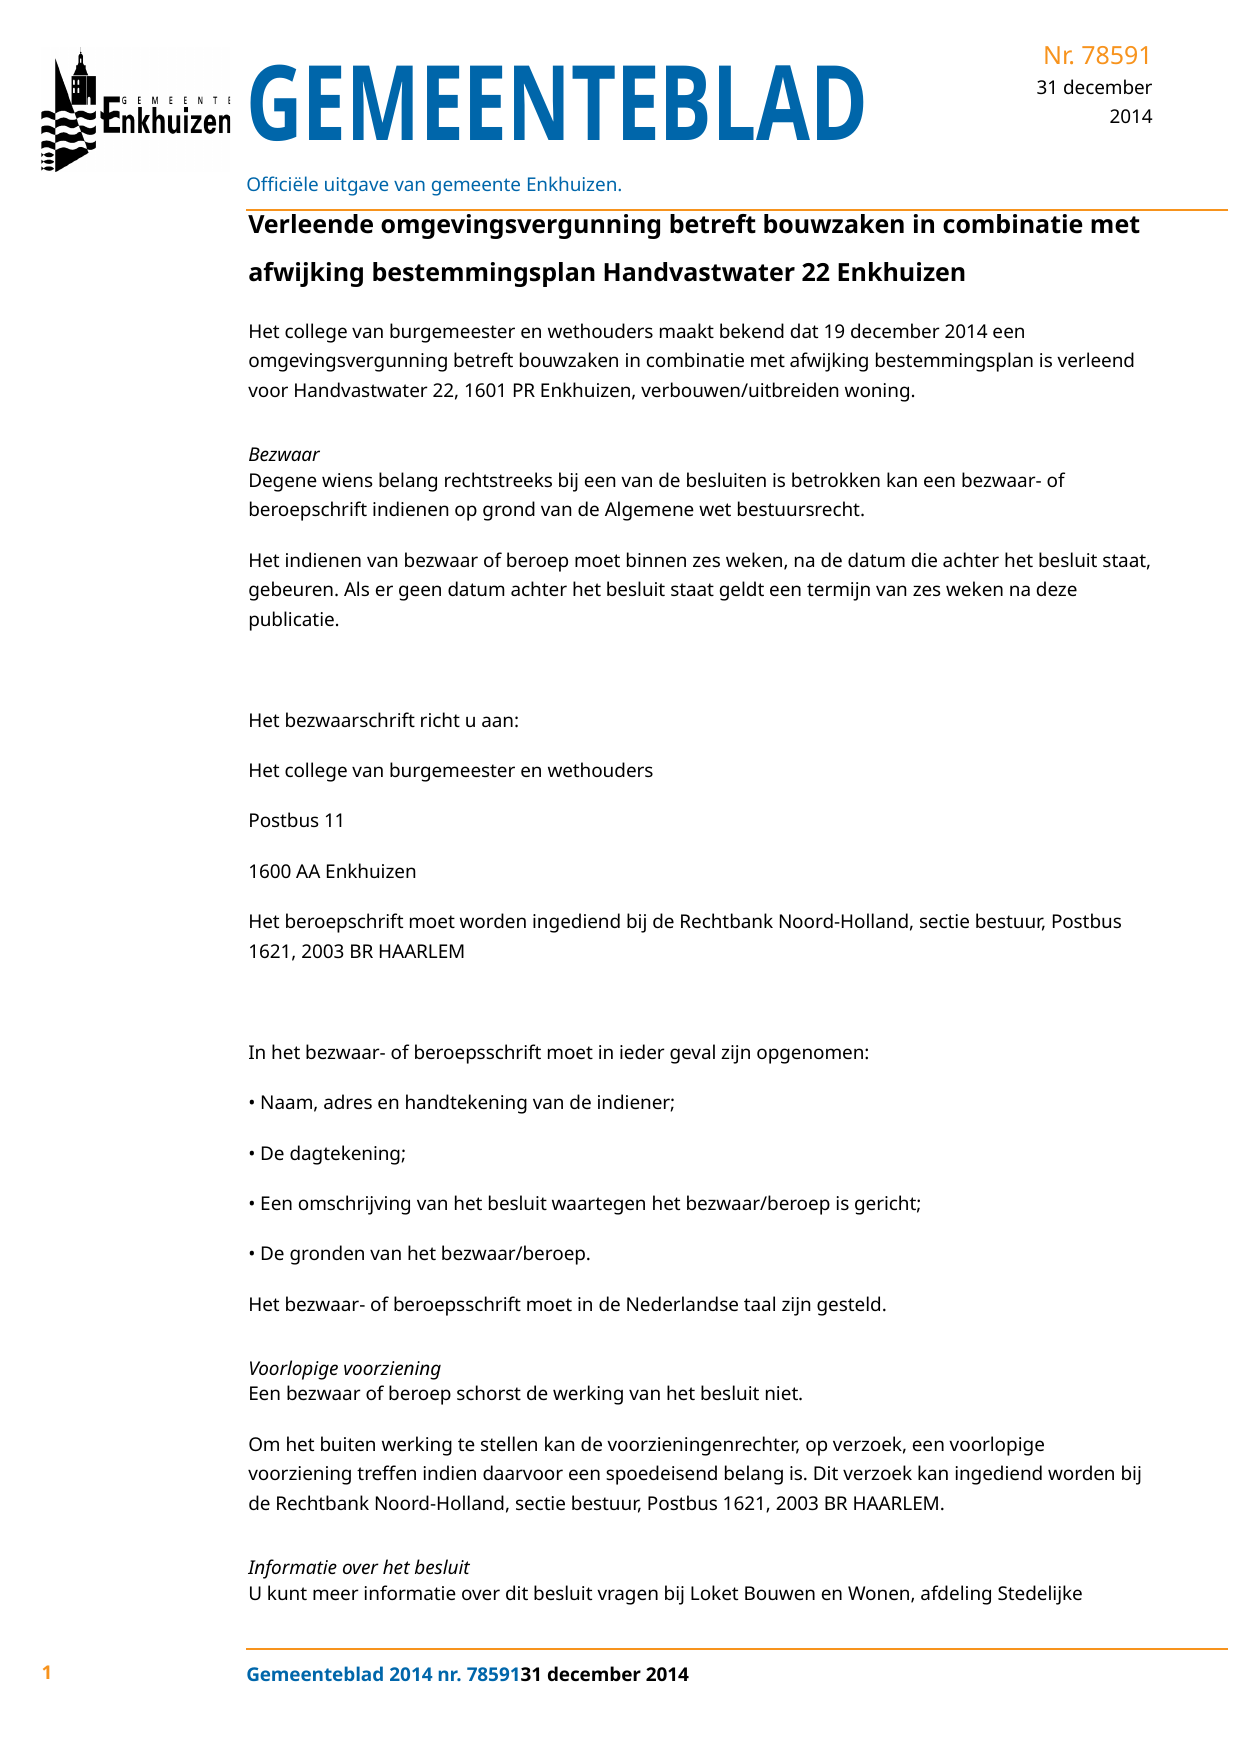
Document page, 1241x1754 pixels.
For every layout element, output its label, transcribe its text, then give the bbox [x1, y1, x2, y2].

text Postbus 11 [248, 808, 1152, 833]
text • Een omschrijving van het besluit waartegen het bezwaar/beroep is gericht; [248, 1190, 1152, 1216]
text Het college van burgemeester en wethouders maakt bekend dat 19 december 2014 een omgevingsvergunning betreft bouwzaken in combinatie met afwijking bestemmingsplan is verleend voor Handvastwater 22, 1601 PR Enkhuizen, verbouwen/uitbreiden woning. [248, 318, 1152, 403]
text Bezwaar [248, 441, 1152, 467]
text Degene wiens belang rechtstreeks bij een van de besluiten is betrokken kan een bezwaar- of beroepschrift indienen op grond van de Algemene wet bestuursrecht. [248, 467, 1152, 522]
text Om het buiten werking te stellen kan de voorzieningenrechter, op verzoek, een voorlopige voorziening treffen indien daarvoor een spoedeisend belang is. Dit verzoek kan ingediend worden bij de Rechtbank Noord-Holland, sectie bestuur, Postbus 1621, 2003 BR HAARLEM. [248, 1431, 1152, 1516]
picture [41, 47, 231, 172]
text Het bezwaarschrift richt u aan: [248, 707, 1152, 732]
text Het bezwaar- of beroepsschrift moet in de Nederlandse taal zijn gesteld. [248, 1291, 1152, 1317]
text Een bezwaar of beroep schorst de werking van het besluit niet. [248, 1381, 1152, 1406]
text Verleende omgevingsvergunning betreft bouwzaken in combinatie met afwijking bestemmingsplan Handvastwater 22 Enkhuizen [248, 211, 1152, 288]
text U kunt meer informatie over dit besluit vragen bij Loket Bouwen en Wonen, afdeling Stedelijke [248, 1580, 1152, 1606]
text Het college van burgemeester en wethouders [248, 757, 1152, 783]
text • De dagtekening; [248, 1140, 1152, 1165]
text Het beroepschrift moet worden ingediend bij de Rechtbank Noord-Holland, sectie bestuur, Postbus 1621, 2003 BR HAARLEM [248, 908, 1152, 964]
text Het indienen van bezwaar of beroep moet binnen zes weken, na de datum die achter het besluit staat, gebeuren. Als er geen datum achter het besluit staat geldt een termijn van zes weken na deze publicatie. [248, 547, 1152, 632]
text • De gronden van het bezwaar/beroep. [248, 1241, 1152, 1266]
text 1600 AA Enkhuizen [248, 858, 1152, 884]
text Informatie over het besluit [248, 1554, 1152, 1580]
text In het bezwaar- of beroepsschrift moet in ieder geval zijn opgenomen: [248, 1039, 1152, 1064]
text • Naam, adres en handtekening van de indiener; [248, 1089, 1152, 1115]
text Voorlopige voorziening [248, 1355, 1152, 1381]
